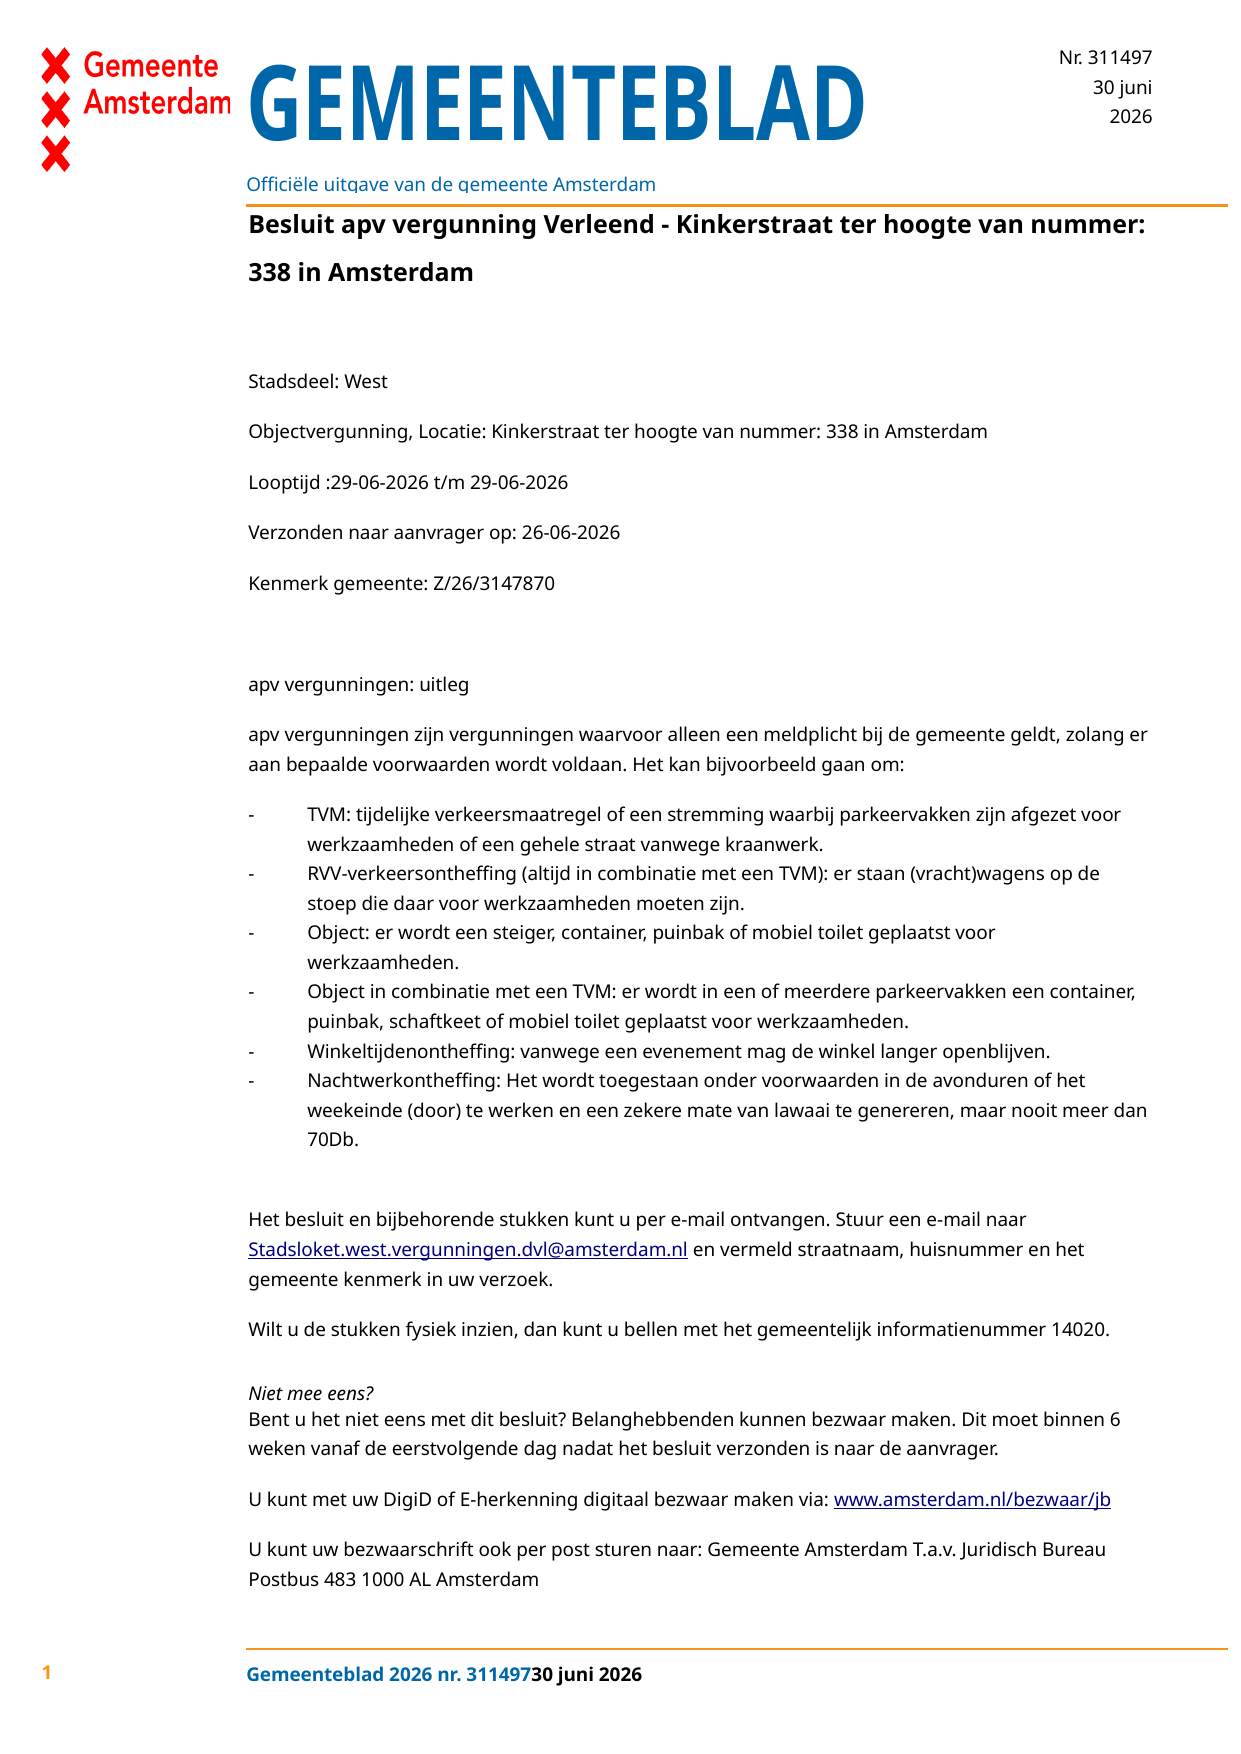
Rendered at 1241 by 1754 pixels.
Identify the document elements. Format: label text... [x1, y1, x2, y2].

text U kunt uw bezwaarschrift ook per post sturen naar: Gemeente Amsterdam T.a.v. Juridisch Bureau Postbus 483 1000 AL Amsterdam [248, 1536, 1152, 1592]
list TVM: tijdelijke verkeersmaatregel of een stremming waarbij parkeervakken zijn afgezet voor werkzaamheden of een gehele straat vanwege kraanwerk. [248, 801, 1152, 857]
text Verzonden naar aanvrager op: 26-06-2026 [248, 519, 1152, 545]
text Bent u het niet eens met dit besluit? Belanghebbenden kunnen bezwaar maken. Dit moet binnen 6 weken vanaf de eerstvolgende dag nadat het besluit verzonden is naar de aanvrager. [248, 1406, 1152, 1461]
text apv vergunningen: uitleg [248, 671, 1152, 697]
text Niet mee eens? [248, 1380, 1152, 1406]
text U kunt met uw DigiD of E-herkenning digitaal bezwaar maken via: www.amsterdam.nl/bezwaar/jb [248, 1486, 1152, 1512]
text Objectvergunning, Locatie: Kinkerstraat ter hoogte van nummer: 338 in Amsterdam [248, 419, 1152, 444]
list RVV-verkeersontheffing (altijd in combinatie met een TVM): er staan (vracht)wagens op de stoep die daar voor werkzaamheden moeten zijn. [248, 860, 1152, 916]
text apv vergunningen zijn vergunningen waarvoor alleen een meldplicht bij de gemeente geldt, zolang er aan bepaalde voorwaarden wordt voldaan. Het kan bijvoorbeeld gaan om: [248, 721, 1152, 777]
text Wilt u de stukken fysiek inzien, dan kunt u bellen met het gemeentelijk informatienummer 14020. [248, 1316, 1152, 1342]
list Object: er wordt een steiger, container, puinbak of mobiel toilet geplaatst voor werkzaamheden. [248, 919, 1152, 975]
text Het besluit en bijbehorende stukken kunt u per e-mail ontvangen. Stuur een e-mail naar Stadsloket.west.vergunningen.dvl@amsterdam.nl en vermeld straatnaam, huisnummer en het gemeente kenmerk in uw verzoek. [248, 1207, 1152, 1292]
text Besluit apv vergunning Verleend - Kinkerstraat ter hoogte van nummer: 338 in Amsterdam [248, 207, 1152, 288]
text Looptijd :29-06-2026 t/m 29-06-2026 [248, 469, 1152, 495]
list Object in combinatie met een TVM: er wordt in een of meerdere parkeervakken een container, puinbak, schaftkeet of mobiel toilet geplaatst voor werkzaamheden. [248, 979, 1152, 1034]
list Winkeltijdenontheffing: vanwege een evenement mag de winkel langer openblijven. [248, 1038, 1152, 1064]
text Kenmerk gemeente: Z/26/3147870 [248, 570, 1152, 596]
list Nachtwerkontheffing: Het wordt toegestaan onder voorwaarden in de avonduren of het weekeinde (door) te werken en een zekere mate van lawaai te genereren, maar nooit meer dan 70Db. [248, 1067, 1152, 1152]
text Stadsdeel: West [248, 368, 1152, 394]
picture [41, 47, 231, 172]
